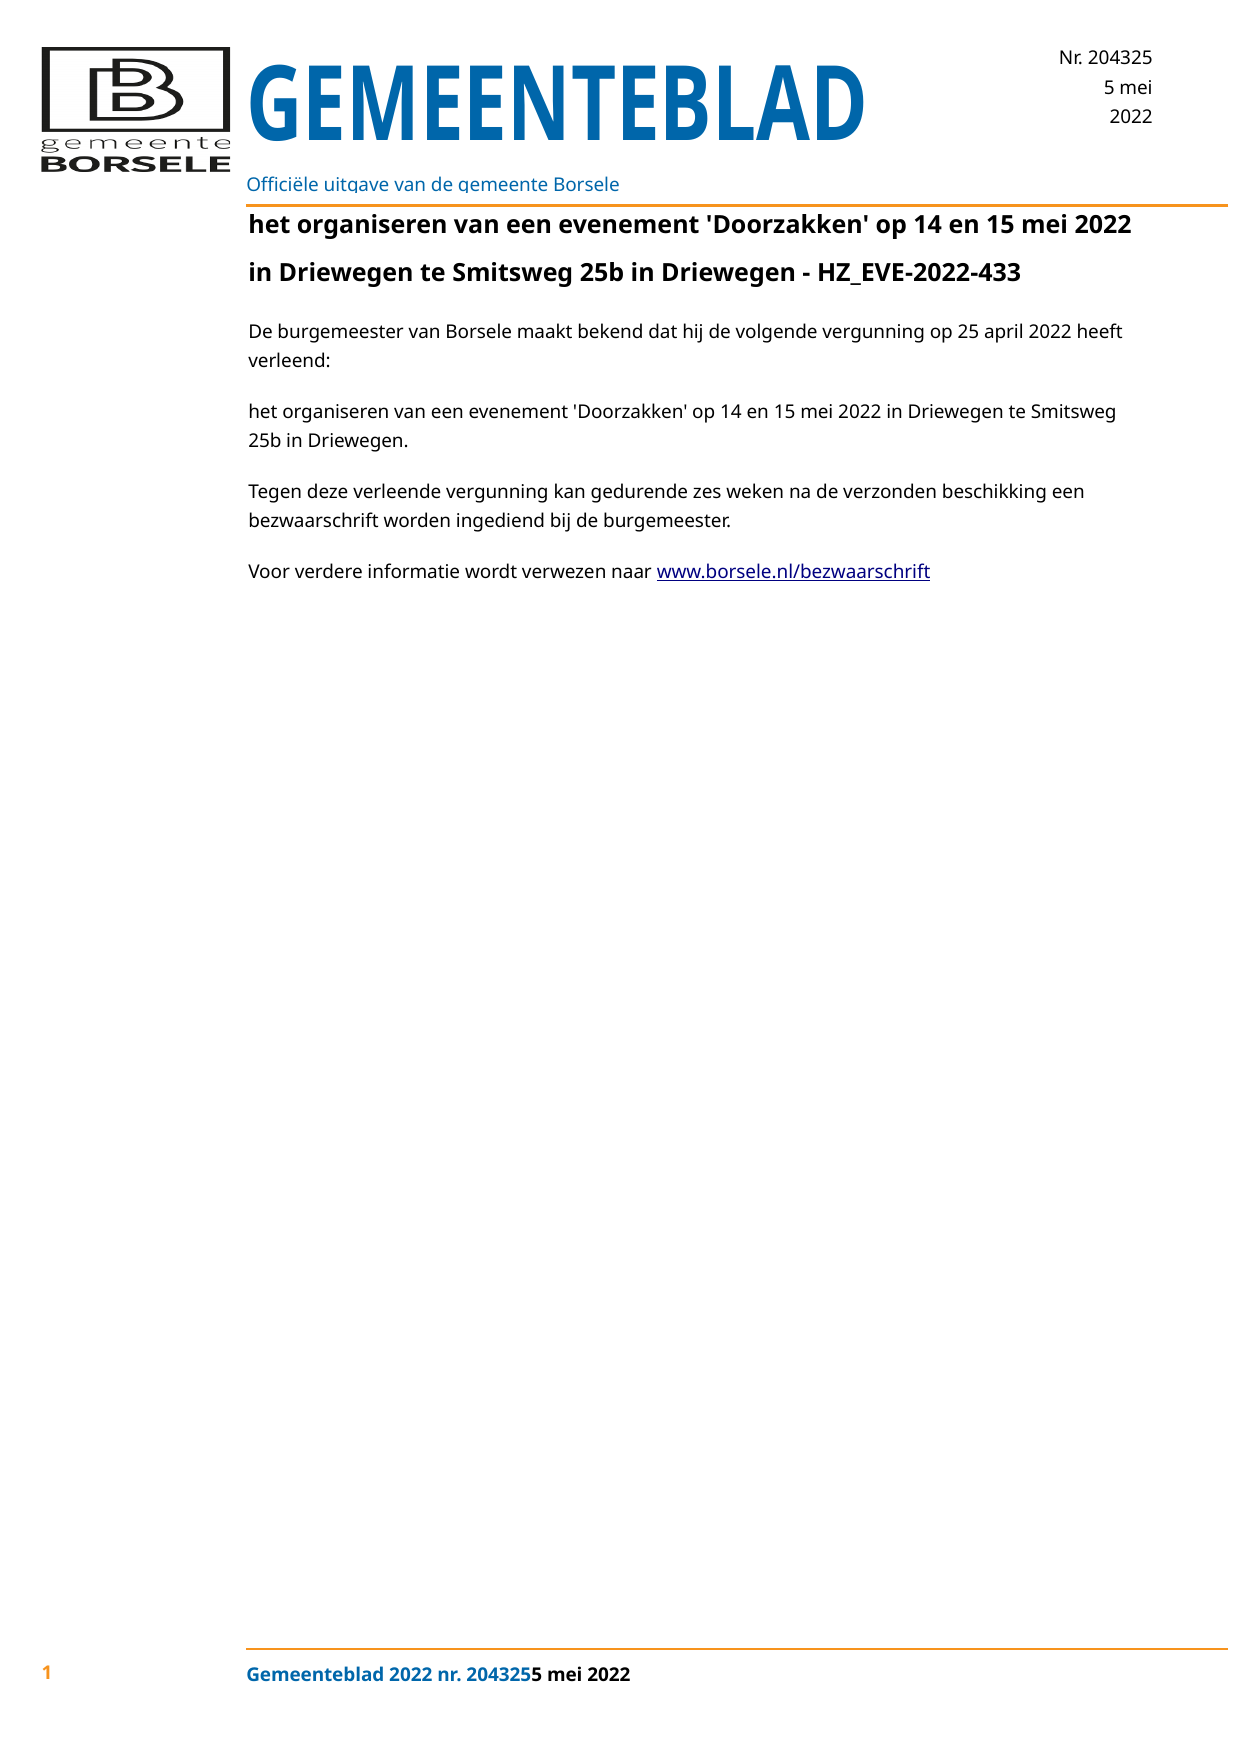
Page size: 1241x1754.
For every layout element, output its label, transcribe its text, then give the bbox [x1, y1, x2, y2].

text De burgemeester van Borsele maakt bekend dat hij de volgende vergunning op 25 april 2022 heeft verleend: [248, 318, 1152, 373]
text Voor verdere informatie wordt verwezen naar www.borsele.nl/bezwaarschrift [248, 558, 1152, 584]
text Tegen deze verleende vergunning kan gedurende zes weken na de verzonden beschikking een bezwaarschrift worden ingediend bij de burgemeester. [248, 478, 1152, 533]
text het organiseren van een evenement 'Doorzakken' op 14 en 15 mei 2022 in Driewegen te Smitsweg 25b in Driewegen. [248, 398, 1152, 453]
picture [41, 47, 231, 172]
text het organiseren van een evenement 'Doorzakken' op 14 en 15 mei 2022 in Driewegen te Smitsweg 25b in Driewegen - HZ_EVE-2022-433 [248, 207, 1152, 288]
